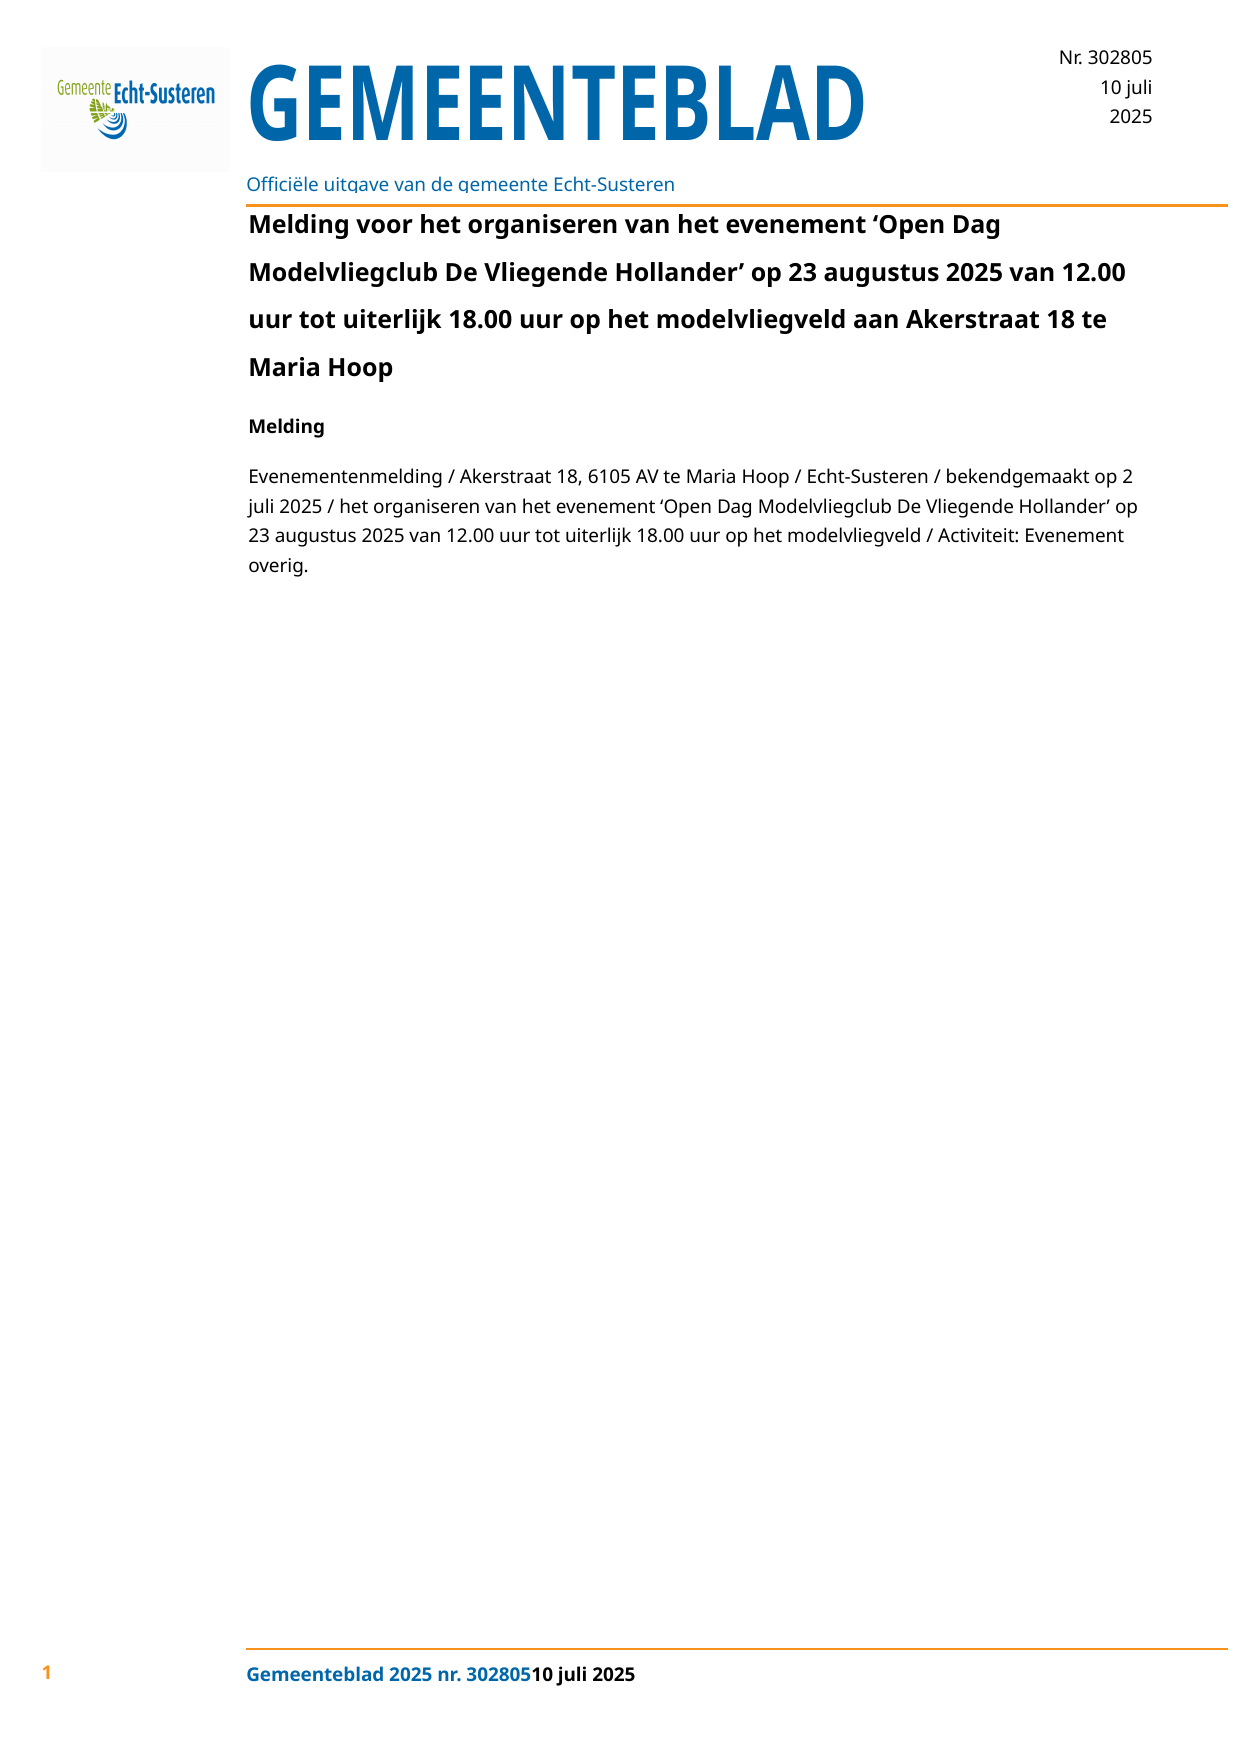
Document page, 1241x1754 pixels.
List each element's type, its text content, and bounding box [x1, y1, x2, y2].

text Evenementenmelding / Akerstraat 18, 6105 AV te Maria Hoop / Echt-Susteren / bekendgemaakt op 2 juli 2025 / het organiseren van het evenement ‘Open Dag Modelvliegclub De Vliegende Hollander’ op 23 augustus 2025 van 12.00 uur tot uiterlijk 18.00 uur op het modelvliegveld / Activiteit: Evenement overig. [248, 463, 1152, 578]
text Melding voor het organiseren van het evenement ‘Open Dag Modelvliegclub De Vliegende Hollander’ op 23 augustus 2025 van 12.00 uur tot uiterlijk 18.00 uur op het modelvliegveld aan Akerstraat 18 te Maria Hoop [248, 207, 1152, 384]
picture [41, 47, 231, 172]
text Melding [248, 413, 1152, 439]
